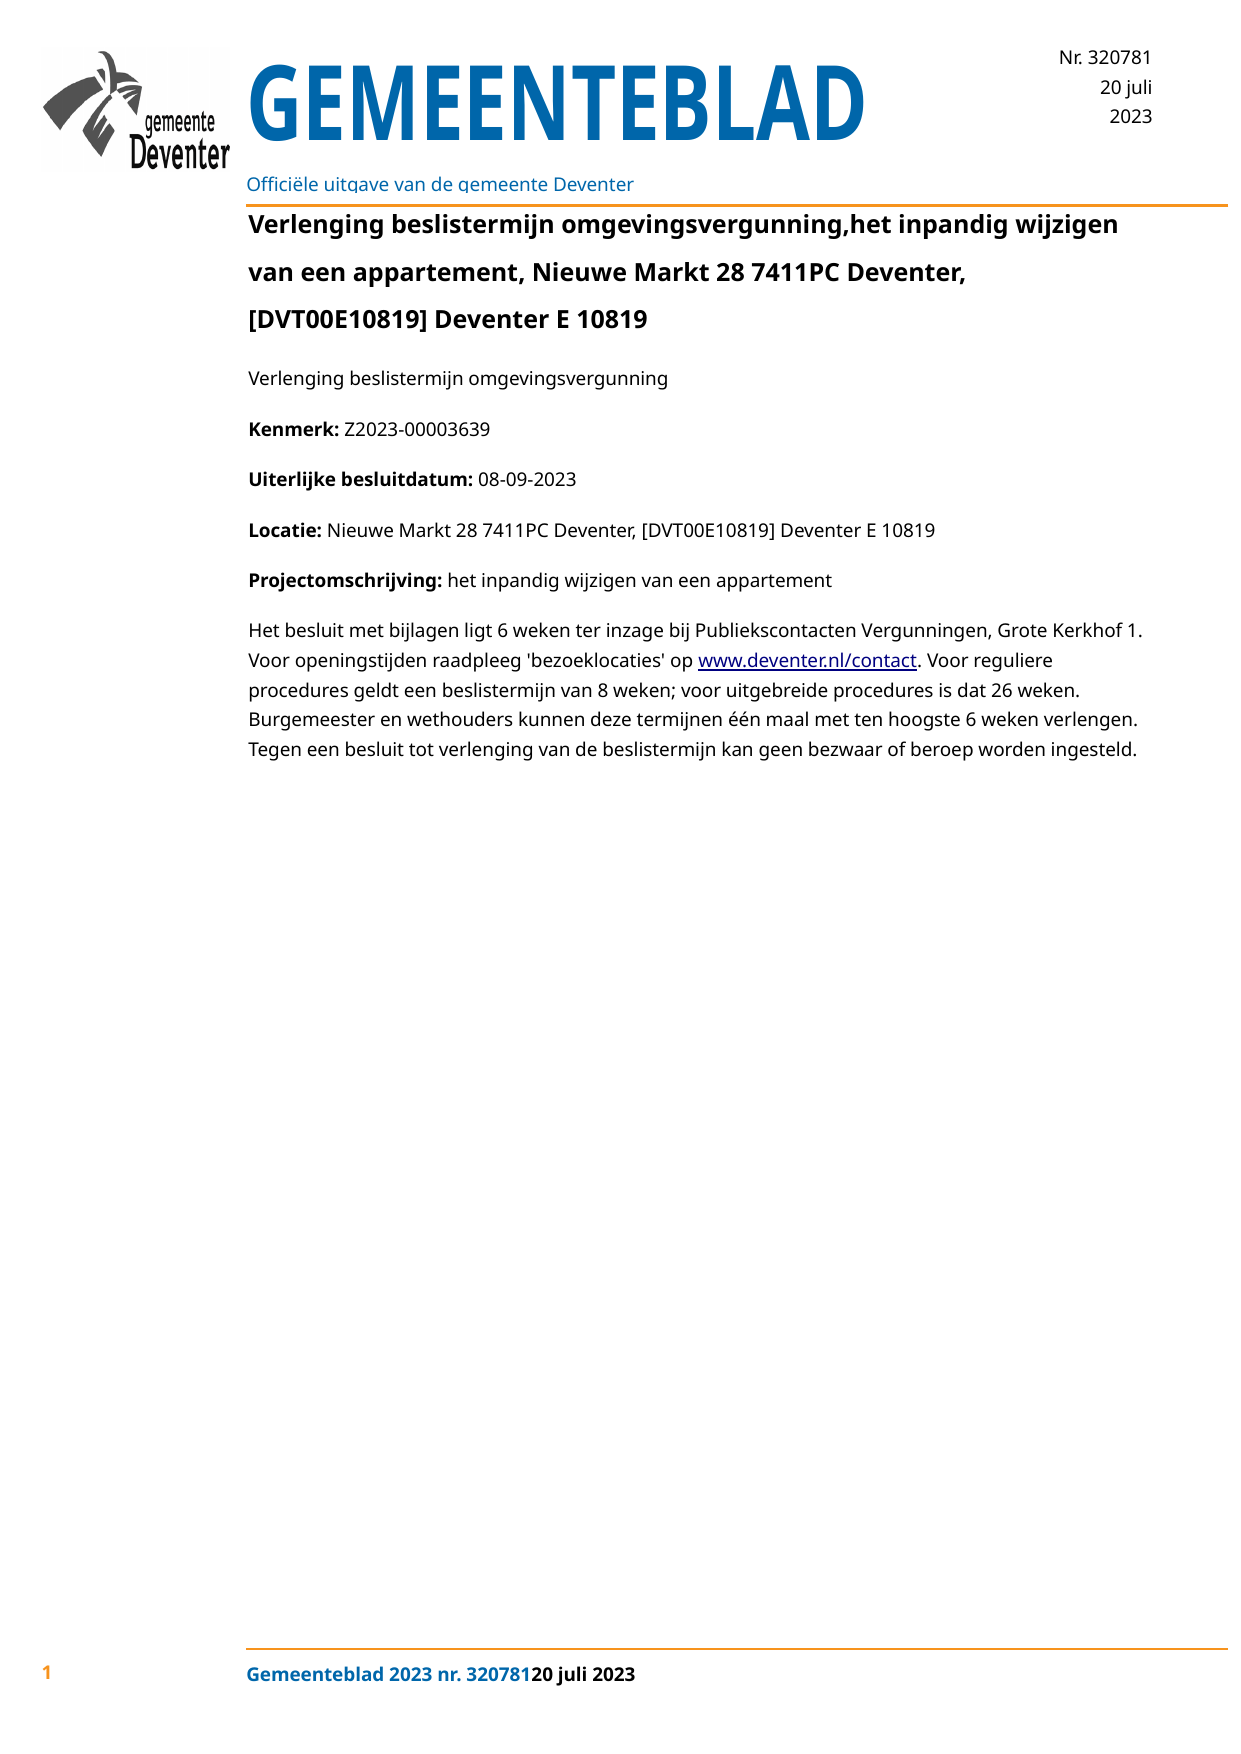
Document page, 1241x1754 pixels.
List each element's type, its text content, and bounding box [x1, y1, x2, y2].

text Locatie: Nieuwe Markt 28 7411PC Deventer, [DVT00E10819] Deventer E 10819 [248, 517, 1152, 542]
text Projectomschrijving: het inpandig wijzigen van een appartement [248, 567, 1152, 593]
text Uiterlijke besluitdatum: 08-09-2023 [248, 466, 1152, 492]
text Verlenging beslistermijn omgevingsvergunning,het inpandig wijzigen van een appartement, Nieuwe Markt 28 7411PC Deventer, [DVT00E10819] Deventer E 10819 [248, 207, 1152, 336]
text Het besluit met bijlagen ligt 6 weken ter inzage bij Publiekscontacten Vergunningen, Grote Kerkhof 1. Voor openingstijden raadpleeg 'bezoeklocaties' op www.deventer.nl/contact. Voor reguliere procedures geldt een beslistermijn van 8 weken; voor uitgebreide procedures is dat 26 weken. Burgemeester en wethouders kunnen deze termijnen één maal met ten hoogste 6 weken verlengen. Tegen een besluit tot verlenging van de beslistermijn kan geen bezwaar of beroep worden ingesteld. [248, 618, 1152, 762]
text Verlenging beslistermijn omgevingsvergunning [248, 366, 1152, 391]
picture [41, 47, 231, 172]
text Kenmerk: Z2023-00003639 [248, 416, 1152, 442]
